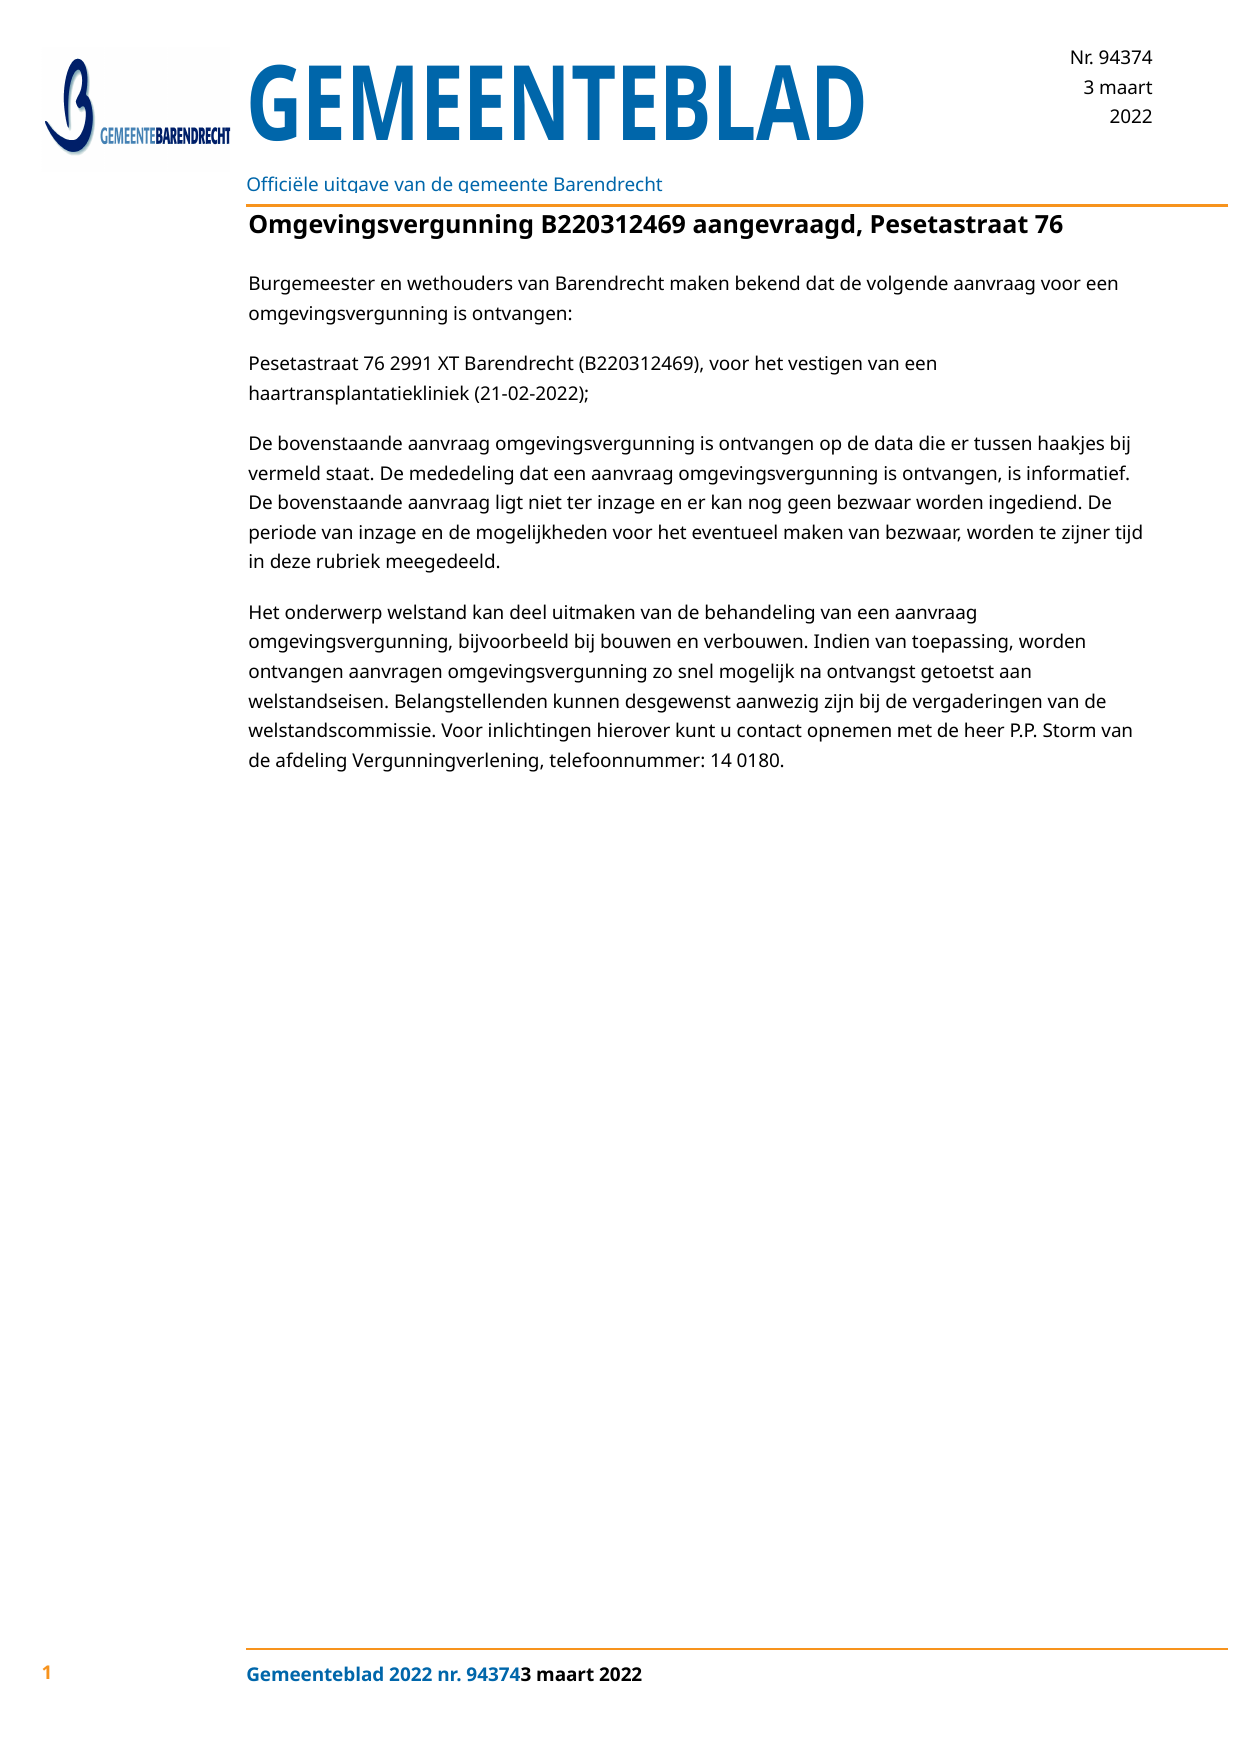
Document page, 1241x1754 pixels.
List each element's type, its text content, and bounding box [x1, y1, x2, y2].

picture [41, 47, 231, 172]
text Het onderwerp welstand kan deel uitmaken van de behandeling van een aanvraag omgevingsvergunning, bijvoorbeeld bij bouwen en verbouwen. Indien van toepassing, worden ontvangen aanvragen omgevingsvergunning zo snel mogelijk na ontvangst getoetst aan welstandseisen. Belangstellenden kunnen desgewenst aanwezig zijn bij de vergaderingen van de welstandscommissie. Voor inlichtingen hierover kunt u contact opnemen met de heer P.P. Storm van de afdeling Vergunningverlening, telefoonnummer: 14 0180. [248, 599, 1152, 773]
text Omgevingsvergunning B220312469 aangevraagd, Pesetastraat 76 [248, 207, 1152, 241]
text Burgemeester en wethouders van Barendrecht maken bekend dat de volgende aanvraag voor een omgevingsvergunning is ontvangen: [248, 270, 1152, 326]
text De bovenstaande aanvraag omgevingsvergunning is ontvangen op de data die er tussen haakjes bij vermeld staat. De mededeling dat een aanvraag omgevingsvergunning is ontvangen, is informatief. De bovenstaande aanvraag ligt niet ter inzage en er kan nog geen bezwaar worden ingediend. De periode van inzage en de mogelijkheden voor het eventueel maken van bezwaar, worden te zijner tijd in deze rubriek meegedeeld. [248, 430, 1152, 574]
text Pesetastraat 76 2991 XT Barendrecht (B220312469), voor het vestigen van een haartransplantatiekliniek (21-02-2022); [248, 350, 1152, 406]
